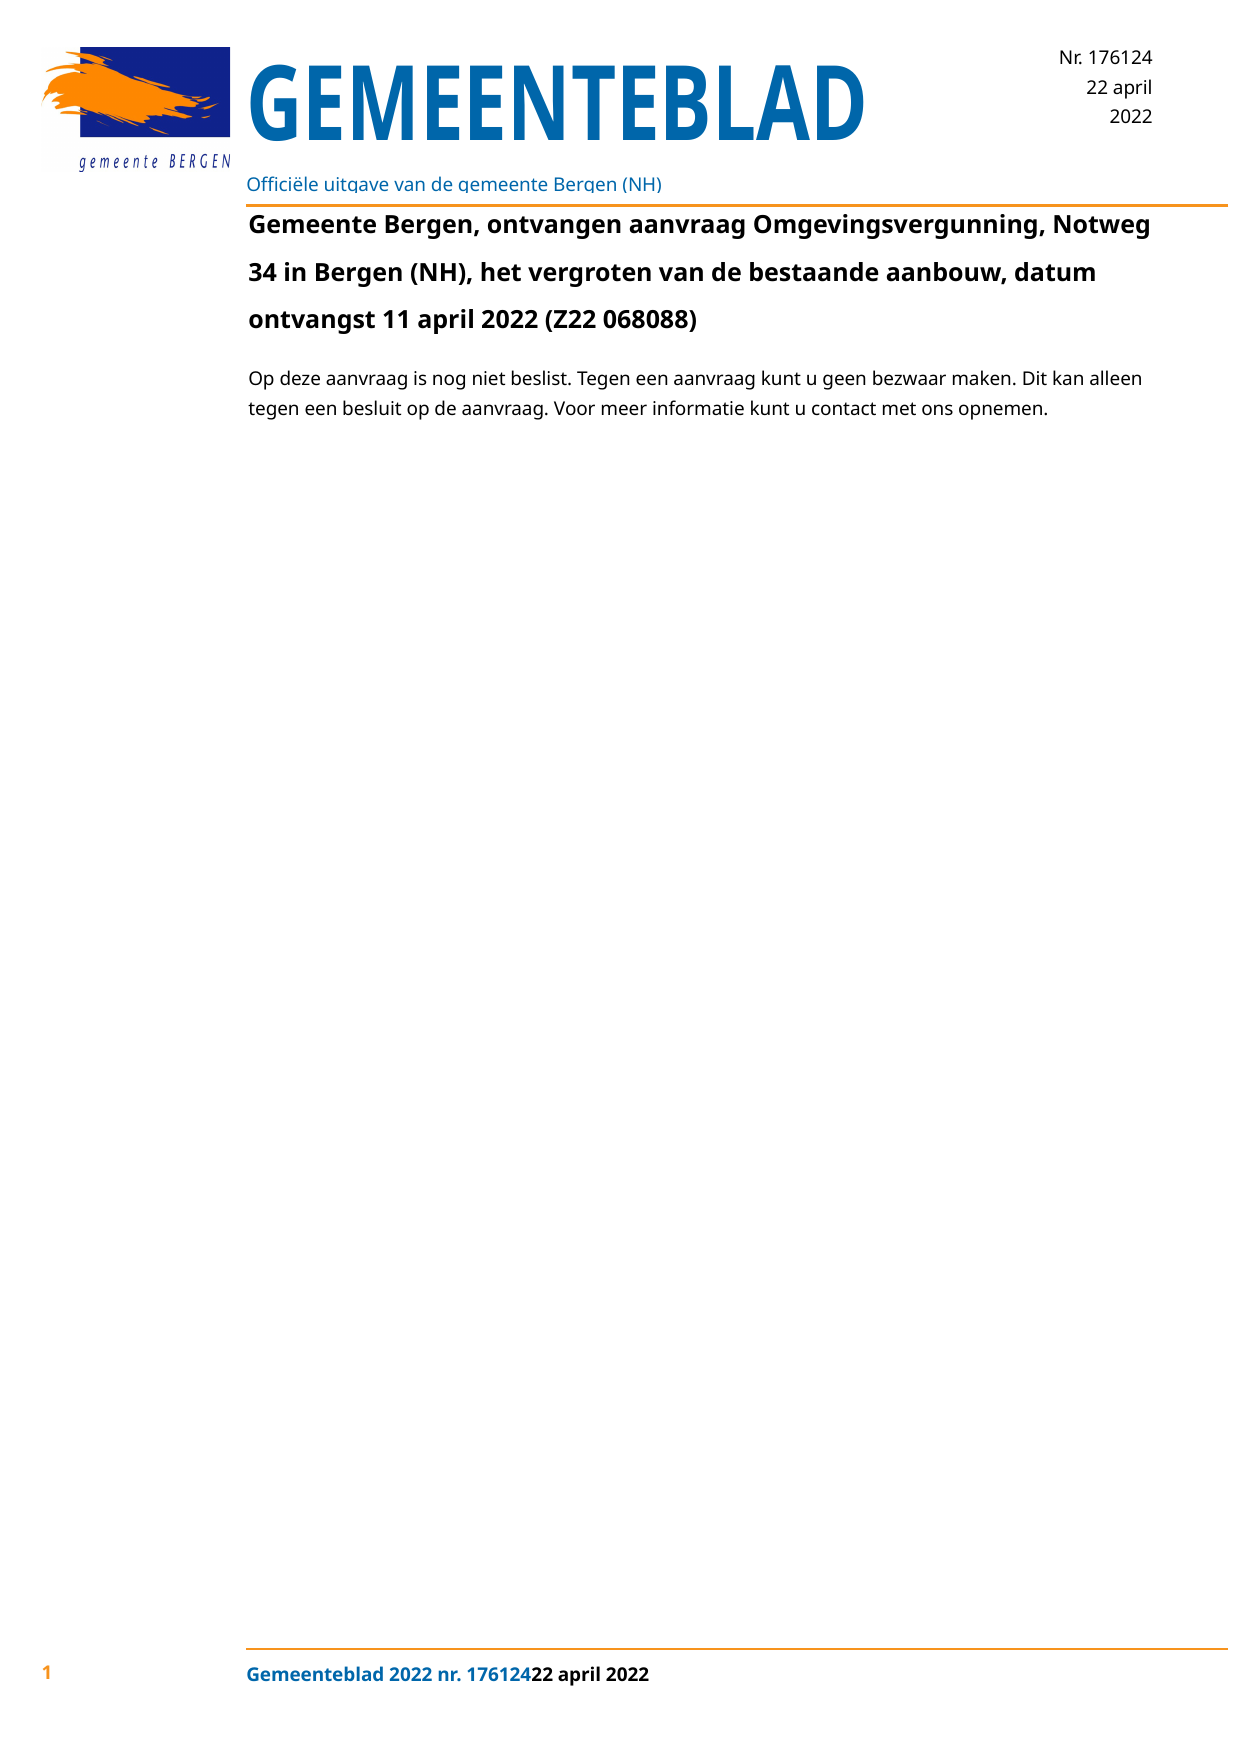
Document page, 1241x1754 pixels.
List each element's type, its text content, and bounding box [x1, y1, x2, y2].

picture [41, 47, 231, 172]
text Op deze aanvraag is nog niet beslist. Tegen een aanvraag kunt u geen bezwaar maken. Dit kan alleen tegen een besluit op de aanvraag. Voor meer informatie kunt u contact met ons opnemen. [248, 366, 1152, 421]
text Gemeente Bergen, ontvangen aanvraag Omgevingsvergunning, Notweg 34 in Bergen (NH), het vergroten van de bestaande aanbouw, datum ontvangst 11 april 2022 (Z22 068088) [248, 207, 1152, 336]
